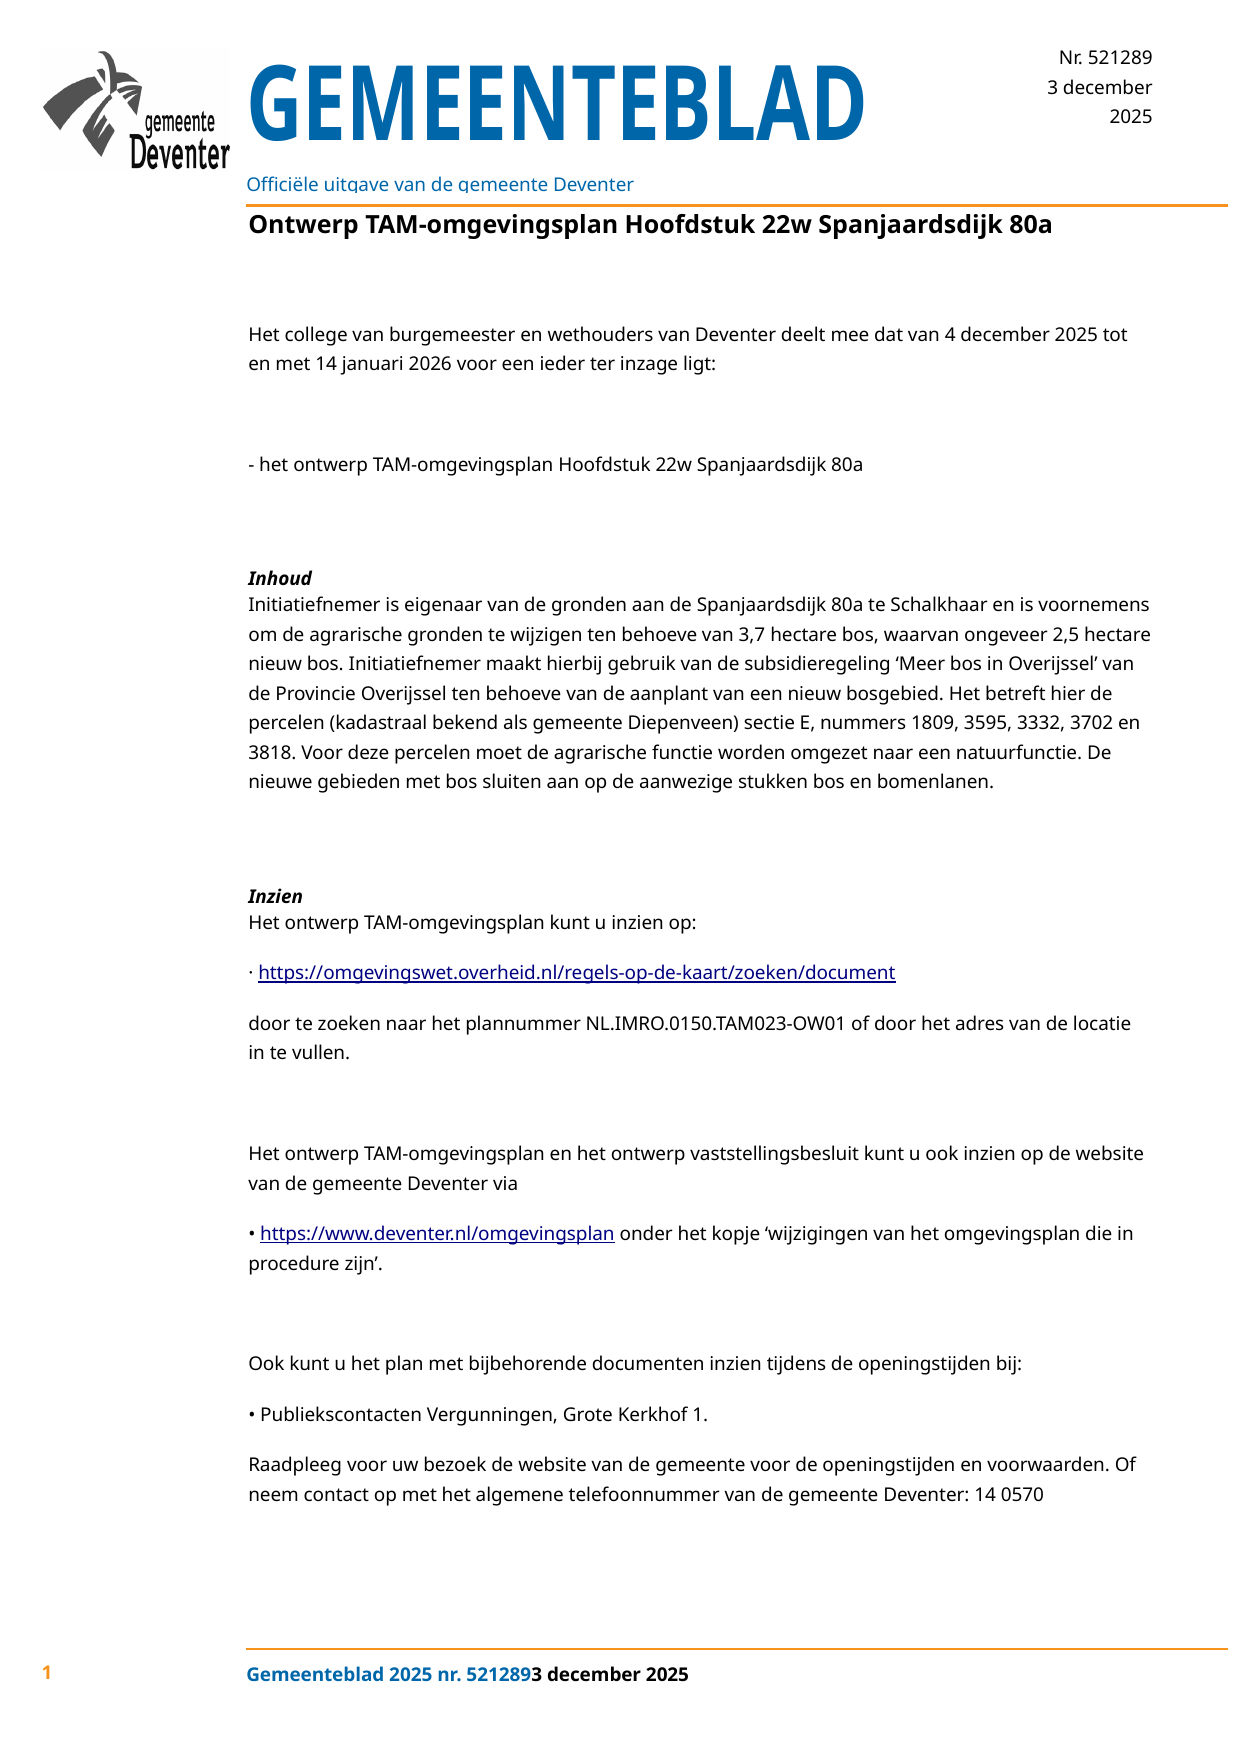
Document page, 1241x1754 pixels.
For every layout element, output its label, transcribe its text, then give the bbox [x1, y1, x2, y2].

text Het ontwerp TAM-omgevingsplan kunt u inzien op: [248, 909, 1152, 934]
picture [41, 47, 231, 172]
text • Publiekscontacten Vergunningen, Grote Kerkhof 1. [248, 1401, 1152, 1427]
text - het ontwerp TAM-omgevingsplan Hoofdstuk 22w Spanjaardsdijk 80a [248, 451, 1152, 477]
text Inhoud [248, 566, 1152, 591]
text Initiatiefnemer is eigenaar van de gronden aan de Spanjaardsdijk 80a te Schalkhaar en is voornemens om de agrarische gronden te wijzigen ten behoeve van 3,7 hectare bos, waarvan ongeveer 2,5 hectare nieuw bos. Initiatiefnemer maakt hierbij gebruik van de subsidieregeling ‘Meer bos in Overijssel’ van de Provincie Overijssel ten behoeve van de aanplant van een nieuw bosgebied. Het betreft hier de percelen (kadastraal bekend als gemeente Diepenveen) sectie E, nummers 1809, 3595, 3332, 3702 en 3818. Voor deze percelen moet de agrarische functie worden omgezet naar een natuurfunctie. De nieuwe gebieden met bos sluiten aan op de aanwezige stukken bos en bomenlanen. [248, 591, 1152, 794]
text · https://omgevingswet.overheid.nl/regels-op-de-kaart/zoeken/document [248, 959, 1152, 985]
text Het college van burgemeester en wethouders van Deventer deelt mee dat van 4 december 2025 tot en met 14 januari 2026 voor een ieder ter inzage ligt: [248, 321, 1152, 376]
text Inzien [248, 883, 1152, 909]
text Raadpleeg voor uw bezoek de website van de gemeente voor de openingstijden en voorwaarden. Of neem contact op met het algemene telefoonnummer van de gemeente Deventer: 14 0570 [248, 1451, 1152, 1507]
text door te zoeken naar het plannummer NL.IMRO.0150.TAM023-OW01 of door het adres van de locatie in te vullen. [248, 1010, 1152, 1065]
text Ook kunt u het plan met bijbehorende documenten inzien tijdens de openingstijden bij: [248, 1351, 1152, 1376]
text Het ontwerp TAM-omgevingsplan en het ontwerp vaststellingsbesluit kunt u ook inzien op de website van de gemeente Deventer via [248, 1140, 1152, 1195]
text Ontwerp TAM-omgevingsplan Hoofdstuk 22w Spanjaardsdijk 80a [248, 207, 1152, 241]
text • https://www.deventer.nl/omgevingsplan onder het kopje ‘wijzigingen van het omgevingsplan die in procedure zijn’. [248, 1220, 1152, 1275]
